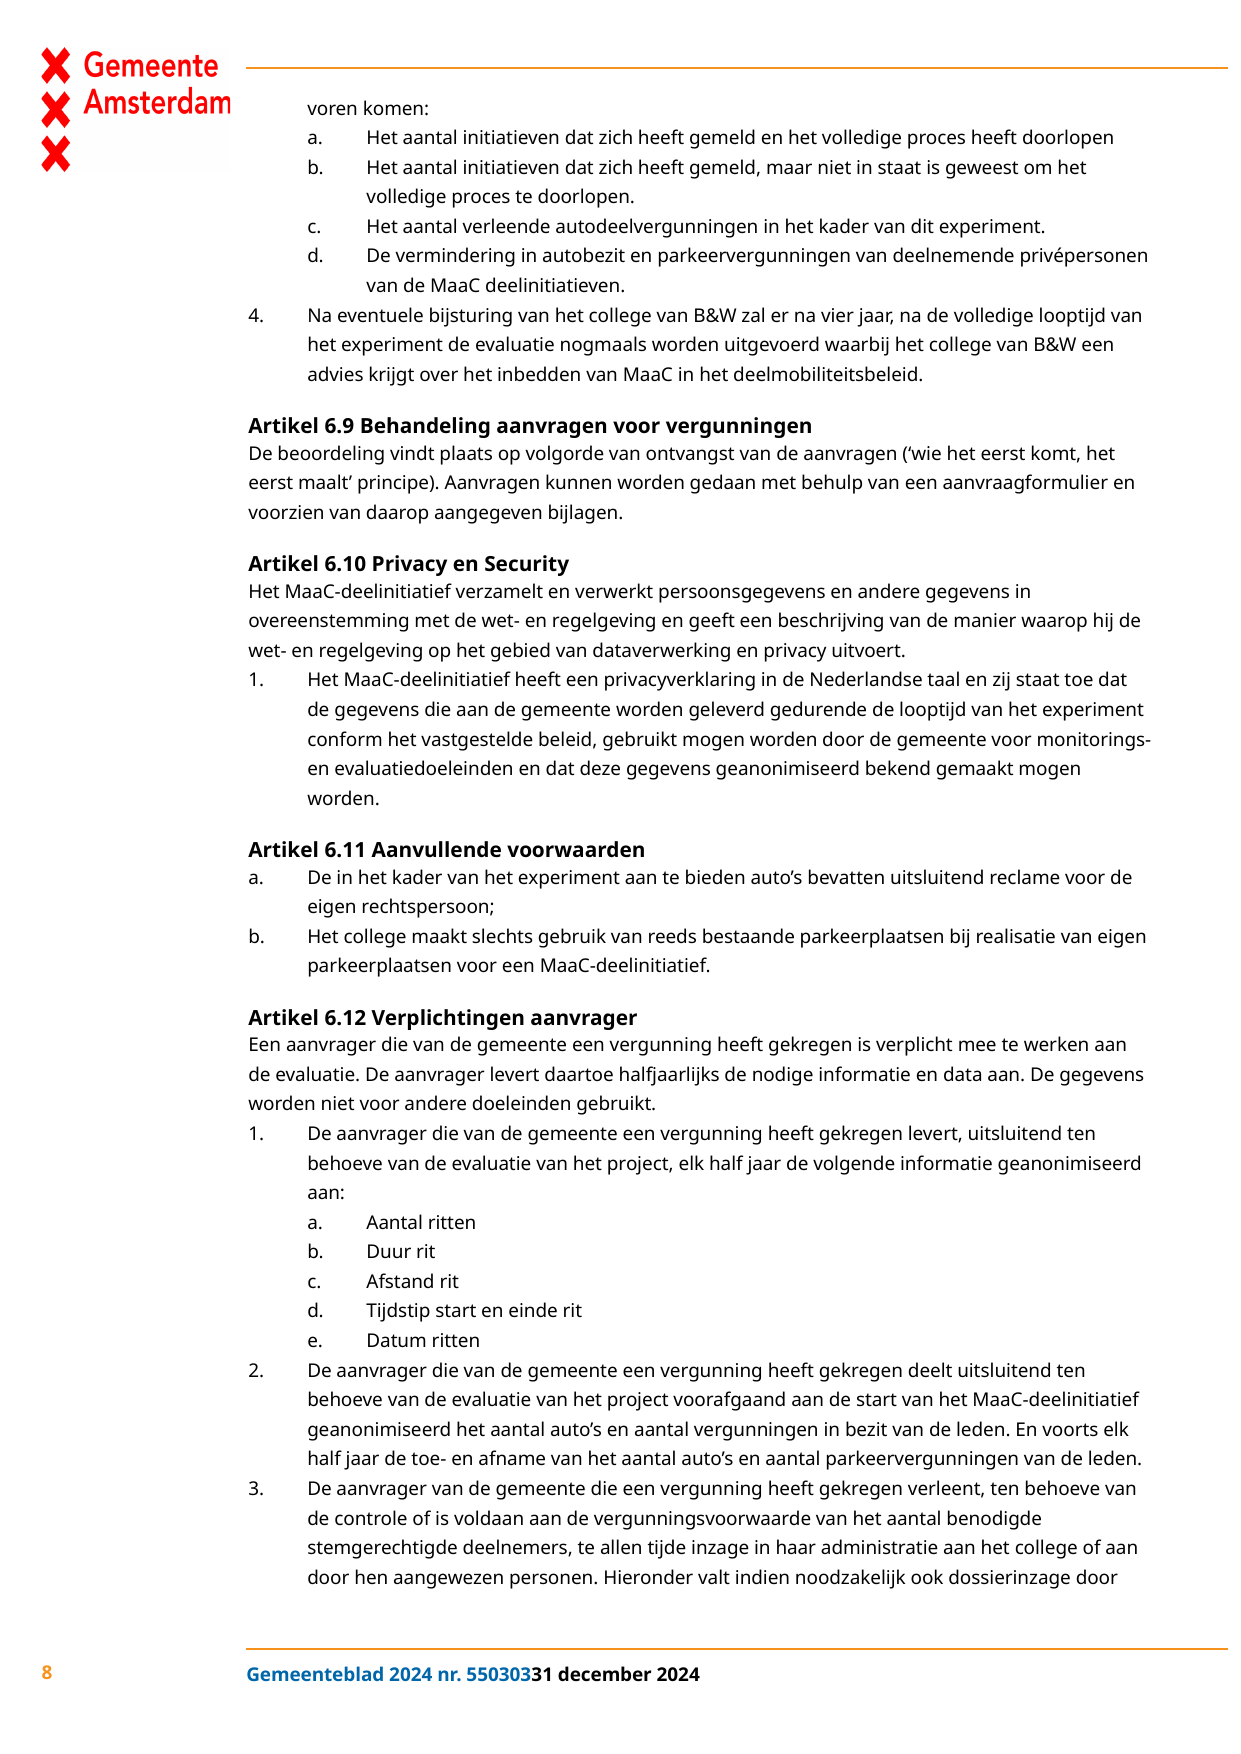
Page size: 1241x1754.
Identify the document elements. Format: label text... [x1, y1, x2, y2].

list Tijdstip start en einde rit [307, 1298, 1152, 1323]
list Het college maakt slechts gebruik van reeds bestaande parkeerplaatsen bij realisatie van eigen parkeerplaatsen voor een MaaC-deelinitiatief. [248, 923, 1152, 978]
list Duur rit [307, 1238, 1152, 1264]
list voren komen: [248, 95, 1152, 121]
list De aanvrager die van de gemeente een vergunning heeft gekregen deelt uitsluitend ten behoeve van de evaluatie van het project voorafgaand aan de start van het MaaC-deelinitiatief geanonimiseerd het aantal auto’s en aantal vergunningen in bezit van de leden. En voorts elk half jaar de toe- en afname van het aantal auto’s en aantal parkeervergunningen van de leden. [248, 1357, 1152, 1471]
text De beoordeling vindt plaats op volgorde van ontvangst van de aanvragen (‘wie het eerst komt, het eerst maalt’ principe). Aanvragen kunnen worden gedaan met behulp van een aanvraagformulier en voorzien van daarop aangegeven bijlagen. [248, 440, 1152, 525]
list De aanvrager die van de gemeente een vergunning heeft gekregen levert, uitsluitend ten behoeve van de evaluatie van het project, elk half jaar de volgende informatie geanonimiseerd aan: [248, 1120, 1152, 1205]
text Artikel 6.12 Verplichtingen aanvrager [248, 1003, 1152, 1031]
list De vermindering in autobezit en parkeervergunningen van deelnemende privépersonen van de MaaC deelinitiatieven. [307, 243, 1152, 298]
list Het aantal verleende autodeelvergunningen in het kader van dit experiment. [307, 213, 1152, 239]
list De aanvrager van de gemeente die een vergunning heeft gekregen verleent, ten behoeve van de controle of is voldaan aan de vergunningsvoorwaarde van het aantal benodigde stemgerechtigde deelnemers, te allen tijde inzage in haar administratie aan het college of aan door hen aangewezen personen. Hieronder valt indien noodzakelijk ook dossierinzage door [248, 1475, 1152, 1590]
list Het MaaC-deelinitiatief heeft een privacyverklaring in de Nederlandse taal en zij staat toe dat de gegevens die aan de gemeente worden geleverd gedurende de looptijd van het experiment conform het vastgestelde beleid, gebruikt mogen worden door de gemeente voor monitorings- en evaluatiedoeleinden en dat deze gegevens geanonimiseerd bekend gemaakt mogen worden. [248, 667, 1152, 811]
text Artikel 6.10 Privacy en Security [248, 549, 1152, 578]
list Het aantal initiatieven dat zich heeft gemeld, maar niet in staat is geweest om het volledige proces te doorlopen. [307, 154, 1152, 209]
text Het MaaC-deelinitiatief verzamelt en verwerkt persoonsgegevens en andere gegevens in overeenstemming met de wet- en regelgeving en geeft een beschrijving van de manier waarop hij de wet- en regelgeving op het gebied van dataverwerking en privacy uitvoert. [248, 578, 1152, 663]
text Een aanvrager die van de gemeente een vergunning heeft gekregen is verplicht mee te werken aan de evaluatie. De aanvrager levert daartoe halfjaarlijks de nodige informatie en data aan. De gegevens worden niet voor andere doeleinden gebruikt. [248, 1031, 1152, 1116]
list Na eventuele bijsturing van het college van B&W zal er na vier jaar, na de volledige looptijd van het experiment de evaluatie nogmaals worden uitgevoerd waarbij het college van B&W een advies krijgt over het inbedden van MaaC in het deelmobiliteitsbeleid. [248, 302, 1152, 387]
text Artikel 6.9 Behandeling aanvragen voor vergunningen [248, 411, 1152, 440]
text Artikel 6.11 Aanvullende voorwaarden [248, 835, 1152, 864]
list Datum ritten [307, 1327, 1152, 1353]
list De in het kader van het experiment aan te bieden auto’s bevatten uitsluitend reclame voor de eigen rechtspersoon; [248, 864, 1152, 919]
picture [41, 47, 231, 172]
list Afstand rit [307, 1268, 1152, 1294]
list Het aantal initiatieven dat zich heeft gemeld en het volledige proces heeft doorlopen [307, 124, 1152, 150]
list Aantal ritten [307, 1209, 1152, 1235]
